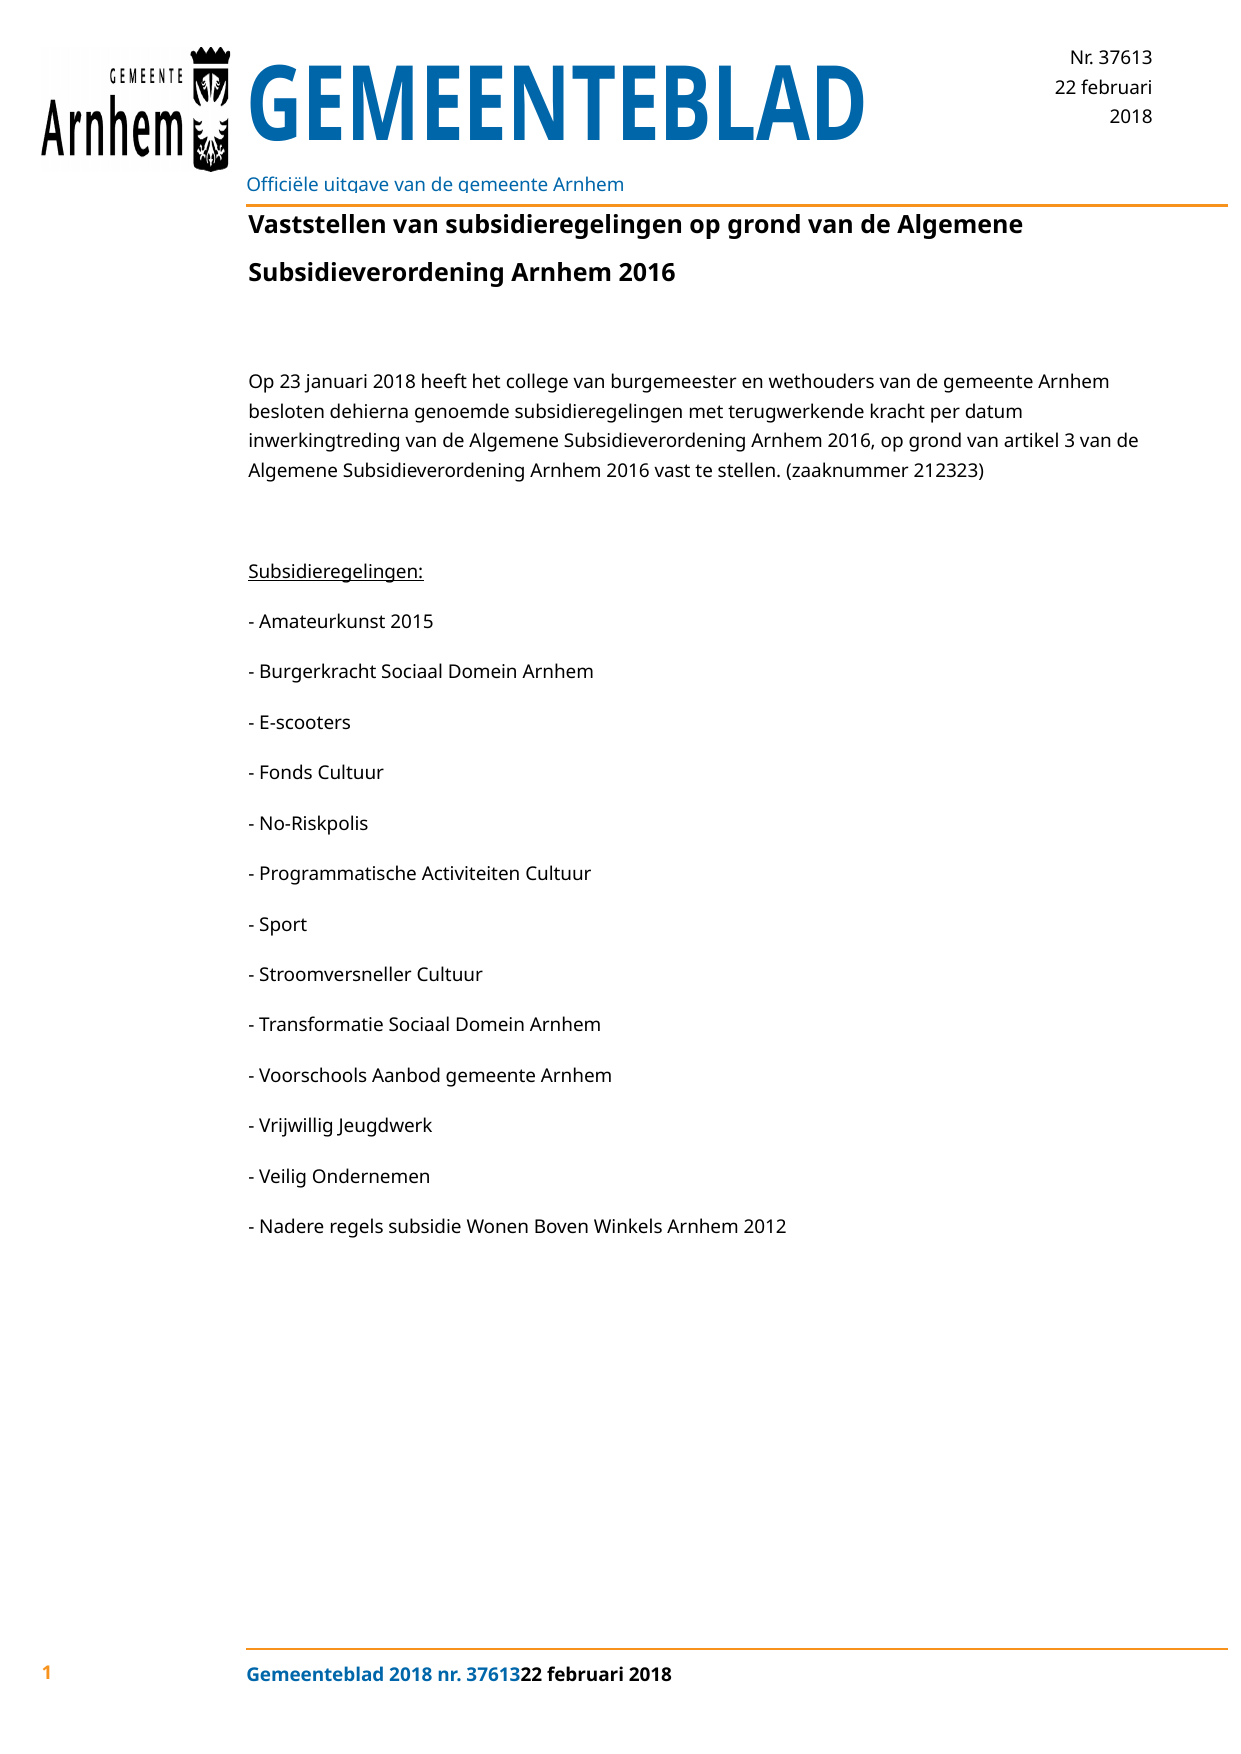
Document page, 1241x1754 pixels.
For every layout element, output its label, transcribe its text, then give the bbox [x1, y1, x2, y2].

text - Burgerkracht Sociaal Domein Arnhem [248, 659, 1152, 684]
text - Vrijwillig Jeugdwerk [248, 1112, 1152, 1138]
text - Nadere regels subsidie Wonen Boven Winkels Arnhem 2012 [248, 1213, 1152, 1239]
text Vaststellen van subsidieregelingen op grond van de Algemene Subsidieverordening Arnhem 2016 [248, 207, 1152, 288]
text - Amateurkunst 2015 [248, 608, 1152, 634]
text - No-Riskpolis [248, 810, 1152, 836]
text - Stroomversneller Cultuur [248, 961, 1152, 987]
text - Sport [248, 911, 1152, 937]
text - Programmatische Activiteiten Cultuur [248, 860, 1152, 886]
text - Voorschools Aanbod gemeente Arnhem [248, 1062, 1152, 1088]
text - Transformatie Sociaal Domein Arnhem [248, 1012, 1152, 1037]
text - Veilig Ondernemen [248, 1163, 1152, 1189]
text - E-scooters [248, 709, 1152, 735]
text - Fonds Cultuur [248, 759, 1152, 785]
picture [41, 47, 231, 172]
text Subsidieregelingen: [248, 558, 1152, 584]
text Op 23 januari 2018 heeft het college van burgemeester en wethouders van de gemeente Arnhem besloten dehierna genoemde subsidieregelingen met terugwerkende kracht per datum inwerkingtreding van de Algemene Subsidieverordening Arnhem 2016, op grond van artikel 3 van de Algemene Subsidieverordening Arnhem 2016 vast te stellen. (zaaknummer 212323) [248, 368, 1152, 483]
